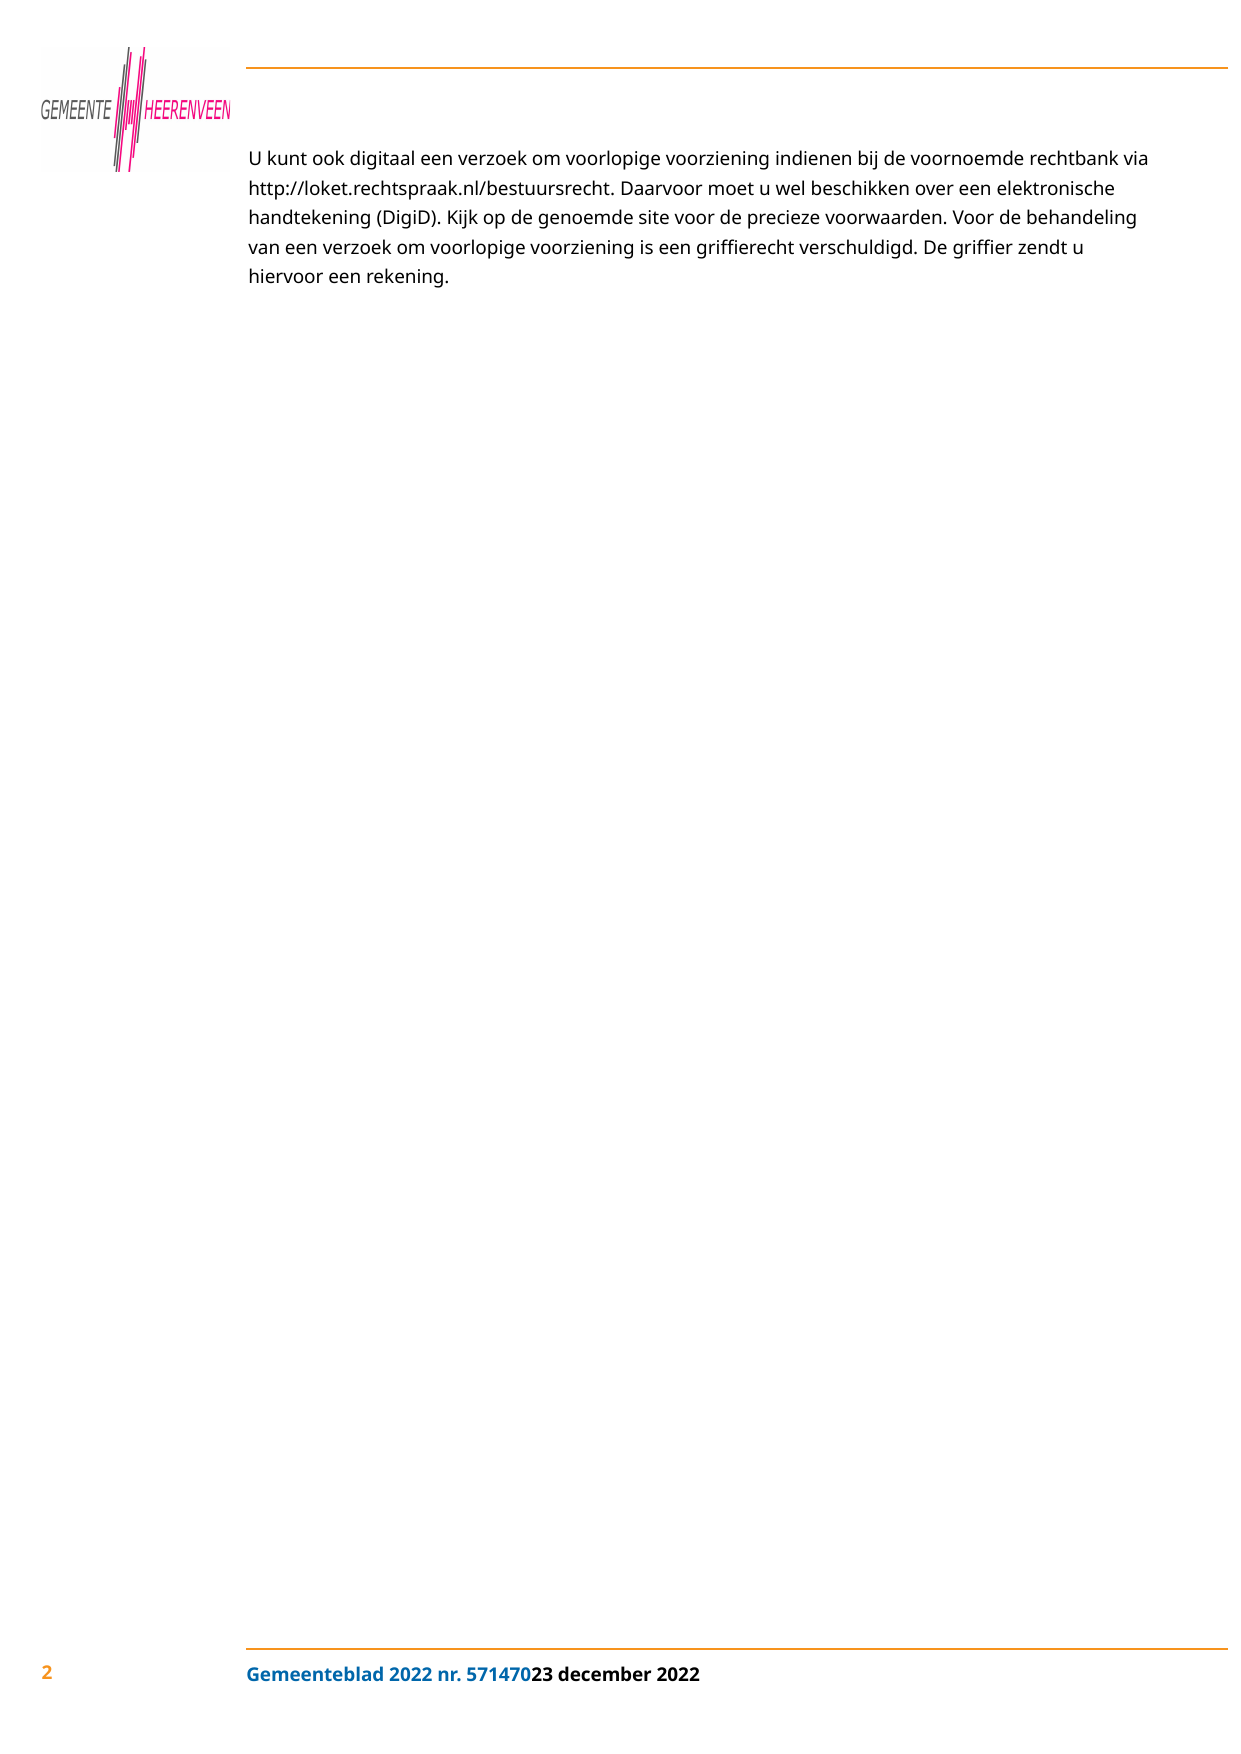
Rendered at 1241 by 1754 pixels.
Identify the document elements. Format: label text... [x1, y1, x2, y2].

text U kunt ook digitaal een verzoek om voorlopige voorziening indienen bij de voornoemde rechtbank via http://loket.rechtspraak.nl/bestuursrecht. Daarvoor moet u wel beschikken over een elektronische handtekening (DigiD). Kijk op de genoemde site voor de precieze voorwaarden. Voor de behandeling van een verzoek om voorlopige voorziening is een griffierecht verschuldigd. De griffier zendt u hiervoor een rekening. [248, 145, 1152, 289]
picture [41, 47, 231, 172]
